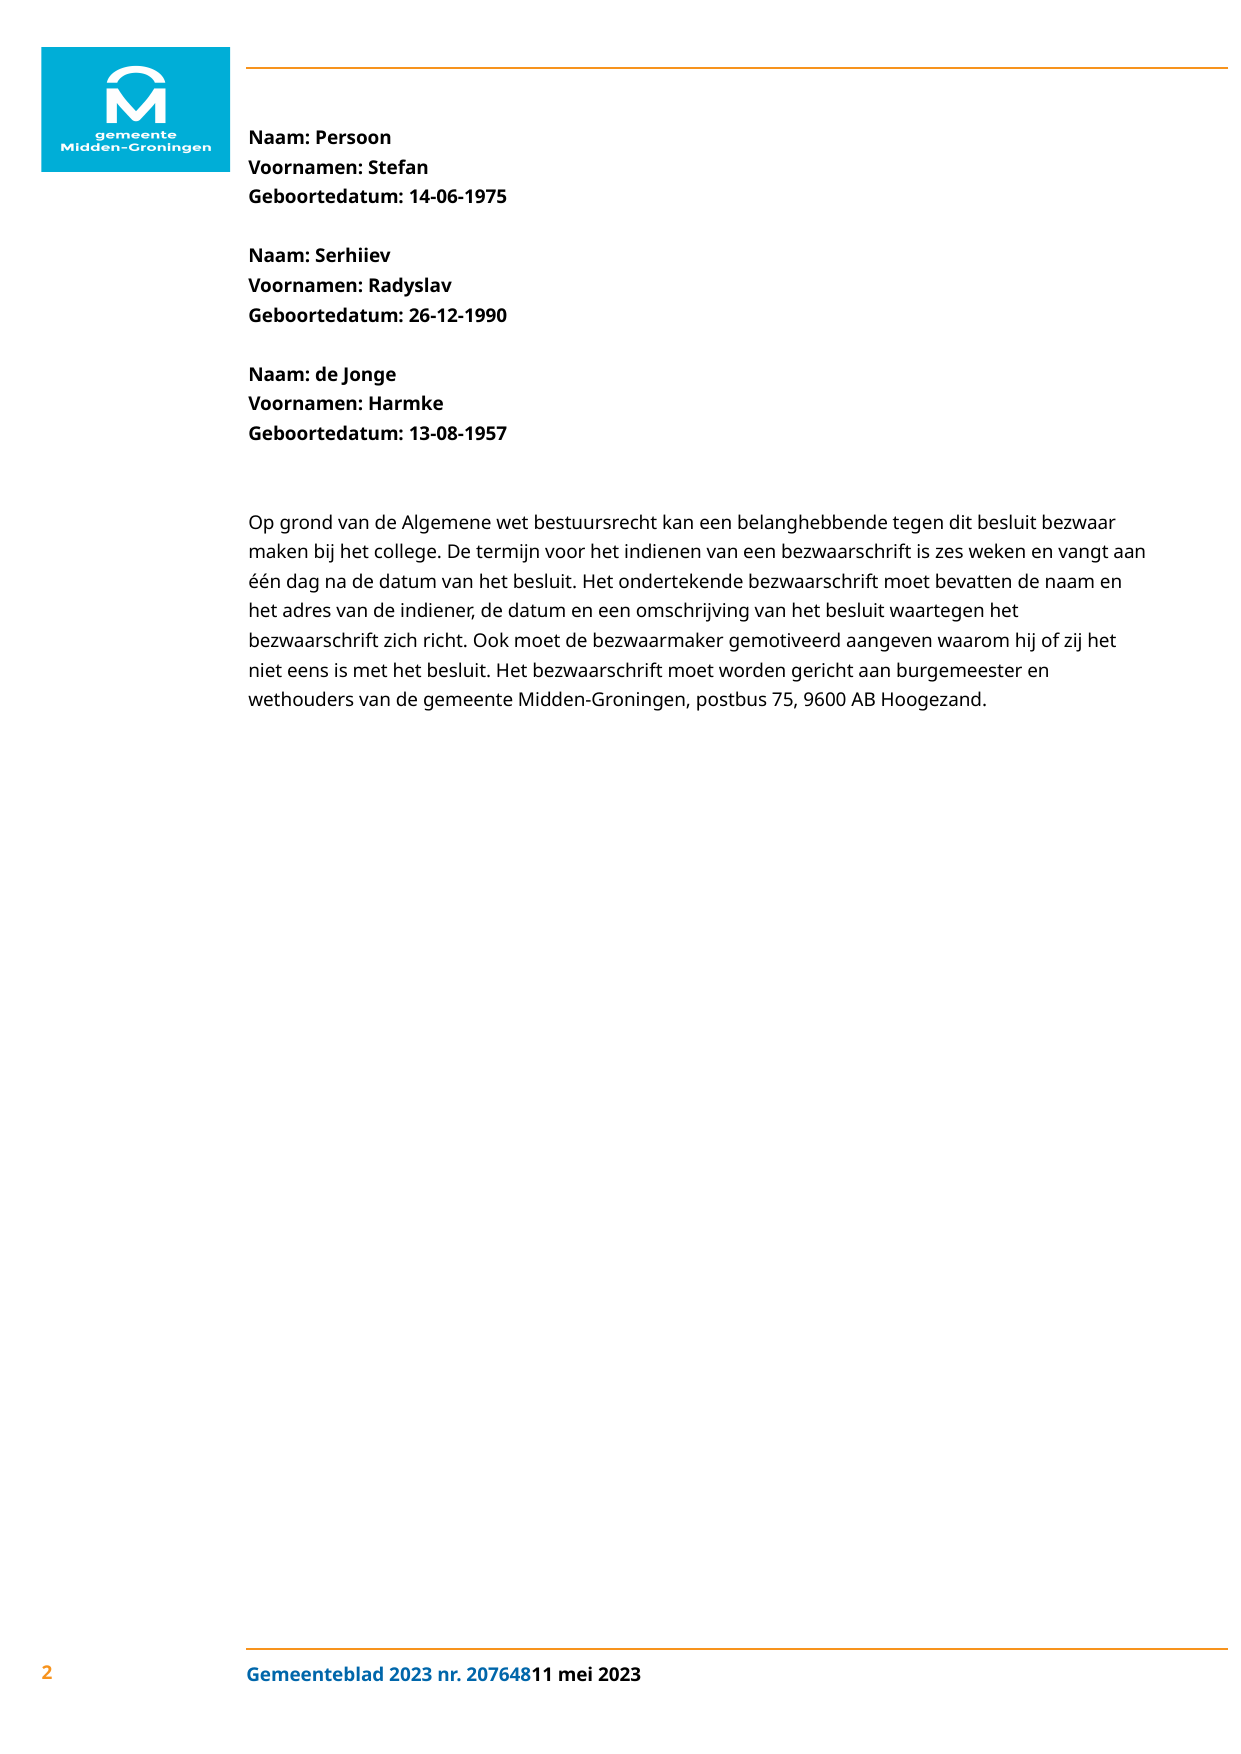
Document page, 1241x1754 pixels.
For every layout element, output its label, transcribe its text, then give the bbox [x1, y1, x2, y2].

text Voornamen: Radyslav [248, 272, 1152, 298]
picture [108, 66, 164, 82]
picture [184, 146, 190, 153]
text Op grond van de Algemene wet bestuursrecht kan een belanghebbende tegen dit besluit bezwaar maken bij het college. De termijn voor het indienen van een bezwaarschrift is zes weken en vangt aan één dag na de datum van het besluit. Het ondertekende bezwaarschrift moet bevatten de naam en het adres van de indiener, de datum en een omschrijving van het besluit waartegen het bezwaarschrift zich richt. Ook moet de bezwaarmaker gemotiveerd aangeven waarom hij of zij het niet eens is met het besluit. Het bezwaarschrift moet worden gericht aan burgemeester en wethouders van de gemeente Midden-Groningen, postbus 75, 9600 AB Hoogezand. [248, 509, 1152, 712]
text Geboortedatum: 26-12-1990 [248, 302, 1152, 328]
picture [107, 89, 165, 122]
text Voornamen: Harmke [248, 391, 1152, 416]
text Naam: Serhiiev [248, 243, 1152, 268]
text Naam: de Jonge [248, 361, 1152, 387]
text Geboortedatum: 14-06-1975 [248, 183, 1152, 209]
text Naam: Persoon [248, 124, 1152, 150]
text Voornamen: Stefan [248, 154, 1152, 180]
text Geboortedatum: 13-08-1957 [248, 420, 1152, 446]
